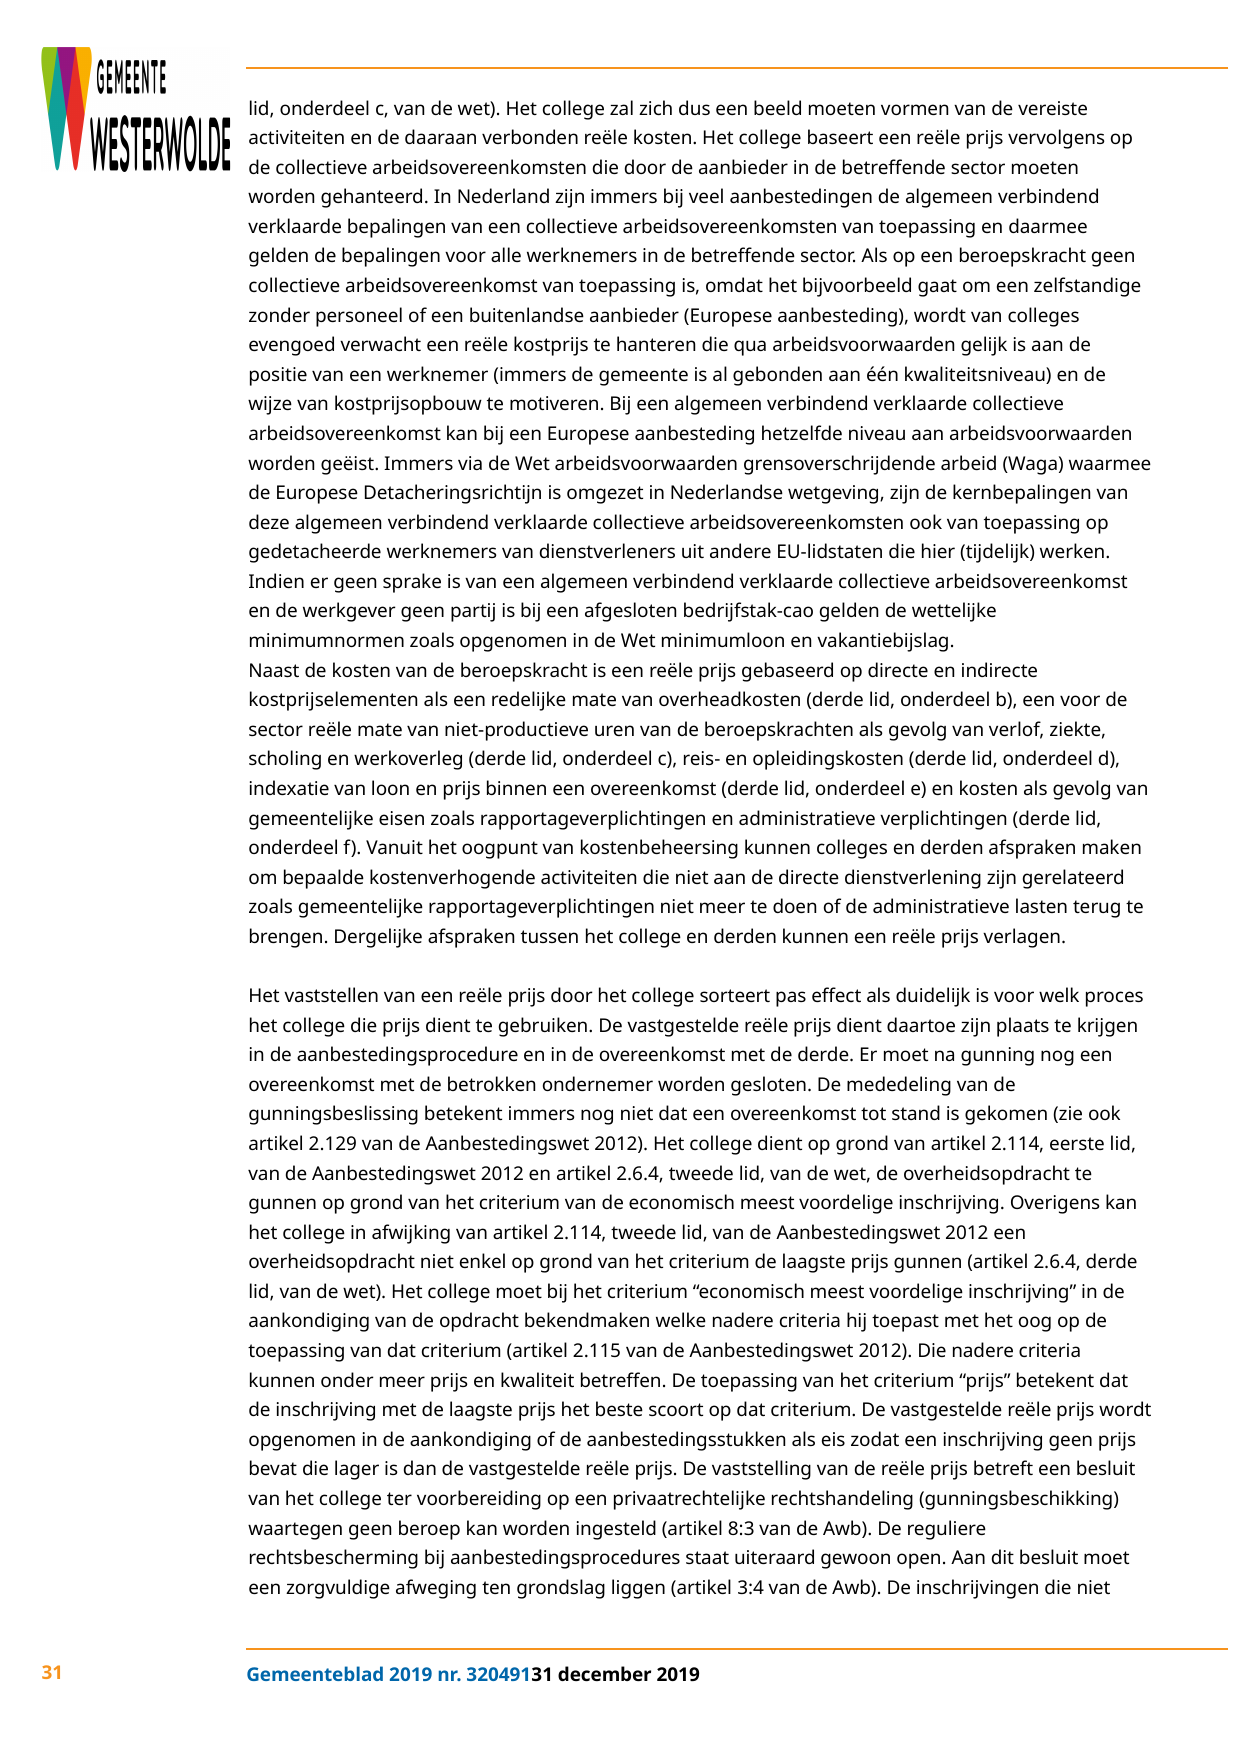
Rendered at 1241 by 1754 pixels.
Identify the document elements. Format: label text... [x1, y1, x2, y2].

text Naast de kosten van de beroepskracht is een reële prijs gebaseerd op directe en indirecte kostprijselementen als een redelijke mate van overheadkosten (derde lid, onderdeel b), een voor de sector reële mate van niet-productieve uren van de beroepskrachten als gevolg van verlof, ziekte, scholing en werkoverleg (derde lid, onderdeel c), reis- en opleidingskosten (derde lid, onderdeel d), indexatie van loon en prijs binnen een overeenkomst (derde lid, onderdeel e) en kosten als gevolg van gemeentelijke eisen zoals rapportageverplichtingen en administratieve verplichtingen (derde lid, onderdeel f). Vanuit het oogpunt van kostenbeheersing kunnen colleges en derden afspraken maken om bepaalde kostenverhogende activiteiten die niet aan de directe dienstverlening zijn gerelateerd zoals gemeentelijke rapportageverplichtingen niet meer te doen of de administratieve lasten terug te brengen. Dergelijke afspraken tussen het college en derden kunnen een reële prijs verlagen. [248, 657, 1152, 949]
text lid, onderdeel c, van de wet). Het college zal zich dus een beeld moeten vormen van de vereiste activiteiten en de daaraan verbonden reële kosten. Het college baseert een reële prijs vervolgens op de collectieve arbeidsovereenkomsten die door de aanbieder in de betreffende sector moeten worden gehanteerd. In Nederland zijn immers bij veel aanbestedingen de algemeen verbindend verklaarde bepalingen van een collectieve arbeidsovereenkomsten van toepassing en daarmee gelden de bepalingen voor alle werknemers in de betreffende sector. Als op een beroepskracht geen collectieve arbeidsovereenkomst van toepassing is, omdat het bijvoorbeeld gaat om een zelfstandige zonder personeel of een buitenlandse aanbieder (Europese aanbesteding), wordt van colleges evengoed verwacht een reële kostprijs te hanteren die qua arbeidsvoorwaarden gelijk is aan de positie van een werknemer (immers de gemeente is al gebonden aan één kwaliteitsniveau) en de wijze van kostprijsopbouw te motiveren. Bij een algemeen verbindend verklaarde collectieve arbeidsovereenkomst kan bij een Europese aanbesteding hetzelfde niveau aan arbeidsvoorwaarden worden geëist. Immers via de Wet arbeidsvoorwaarden grensoverschrijdende arbeid (Waga) waarmee de Europese Detacheringsrichtijn is omgezet in Nederlandse wetgeving, zijn de kernbepalingen van deze algemeen verbindend verklaarde collectieve arbeidsovereenkomsten ook van toepassing op gedetacheerde werknemers van dienstverleners uit andere EU-lidstaten die hier (tijdelijk) werken. Indien er geen sprake is van een algemeen verbindend verklaarde collectieve arbeidsovereenkomst en de werkgever geen partij is bij een afgesloten bedrijfstak-cao gelden de wettelijke minimumnormen zoals opgenomen in de Wet minimumloon en vakantiebijslag. [248, 95, 1152, 653]
picture [41, 47, 231, 172]
text Het vaststellen van een reële prijs door het college sorteert pas effect als duidelijk is voor welk proces het college die prijs dient te gebruiken. De vastgestelde reële prijs dient daartoe zijn plaats te krijgen in de aanbestedingsprocedure en in de overeenkomst met de derde. Er moet na gunning nog een overeenkomst met de betrokken ondernemer worden gesloten. De mededeling van de gunningsbeslissing betekent immers nog niet dat een overeenkomst tot stand is gekomen (zie ook artikel 2.129 van de Aanbestedingswet 2012). Het college dient op grond van artikel 2.114, eerste lid, van de Aanbestedingswet 2012 en artikel 2.6.4, tweede lid, van de wet, de overheidsopdracht te gunnen op grond van het criterium van de economisch meest voordelige inschrijving. Overigens kan het college in afwijking van artikel 2.114, tweede lid, van de Aanbestedingswet 2012 een overheidsopdracht niet enkel op grond van het criterium de laagste prijs gunnen (artikel 2.6.4, derde lid, van de wet). Het college moet bij het criterium “economisch meest voordelige inschrijving” in de aankondiging van de opdracht bekendmaken welke nadere criteria hij toepast met het oog op de toepassing van dat criterium (artikel 2.115 van de Aanbestedingswet 2012). Die nadere criteria kunnen onder meer prijs en kwaliteit betreffen. De toepassing van het criterium “prijs” betekent dat de inschrijving met de laagste prijs het beste scoort op dat criterium. De vastgestelde reële prijs wordt opgenomen in de aankondiging of de aanbestedingsstukken als eis zodat een inschrijving geen prijs bevat die lager is dan de vastgestelde reële prijs. De vaststelling van de reële prijs betreft een besluit van het college ter voorbereiding op een privaatrechtelijke rechtshandeling (gunningsbeschikking) waartegen geen beroep kan worden ingesteld (artikel 8:3 van de Awb). De reguliere rechtsbescherming bij aanbestedingsprocedures staat uiteraard gewoon open. Aan dit besluit moet een zorgvuldige afweging ten grondslag liggen (artikel 3:4 van de Awb). De inschrijvingen die niet [248, 982, 1152, 1600]
